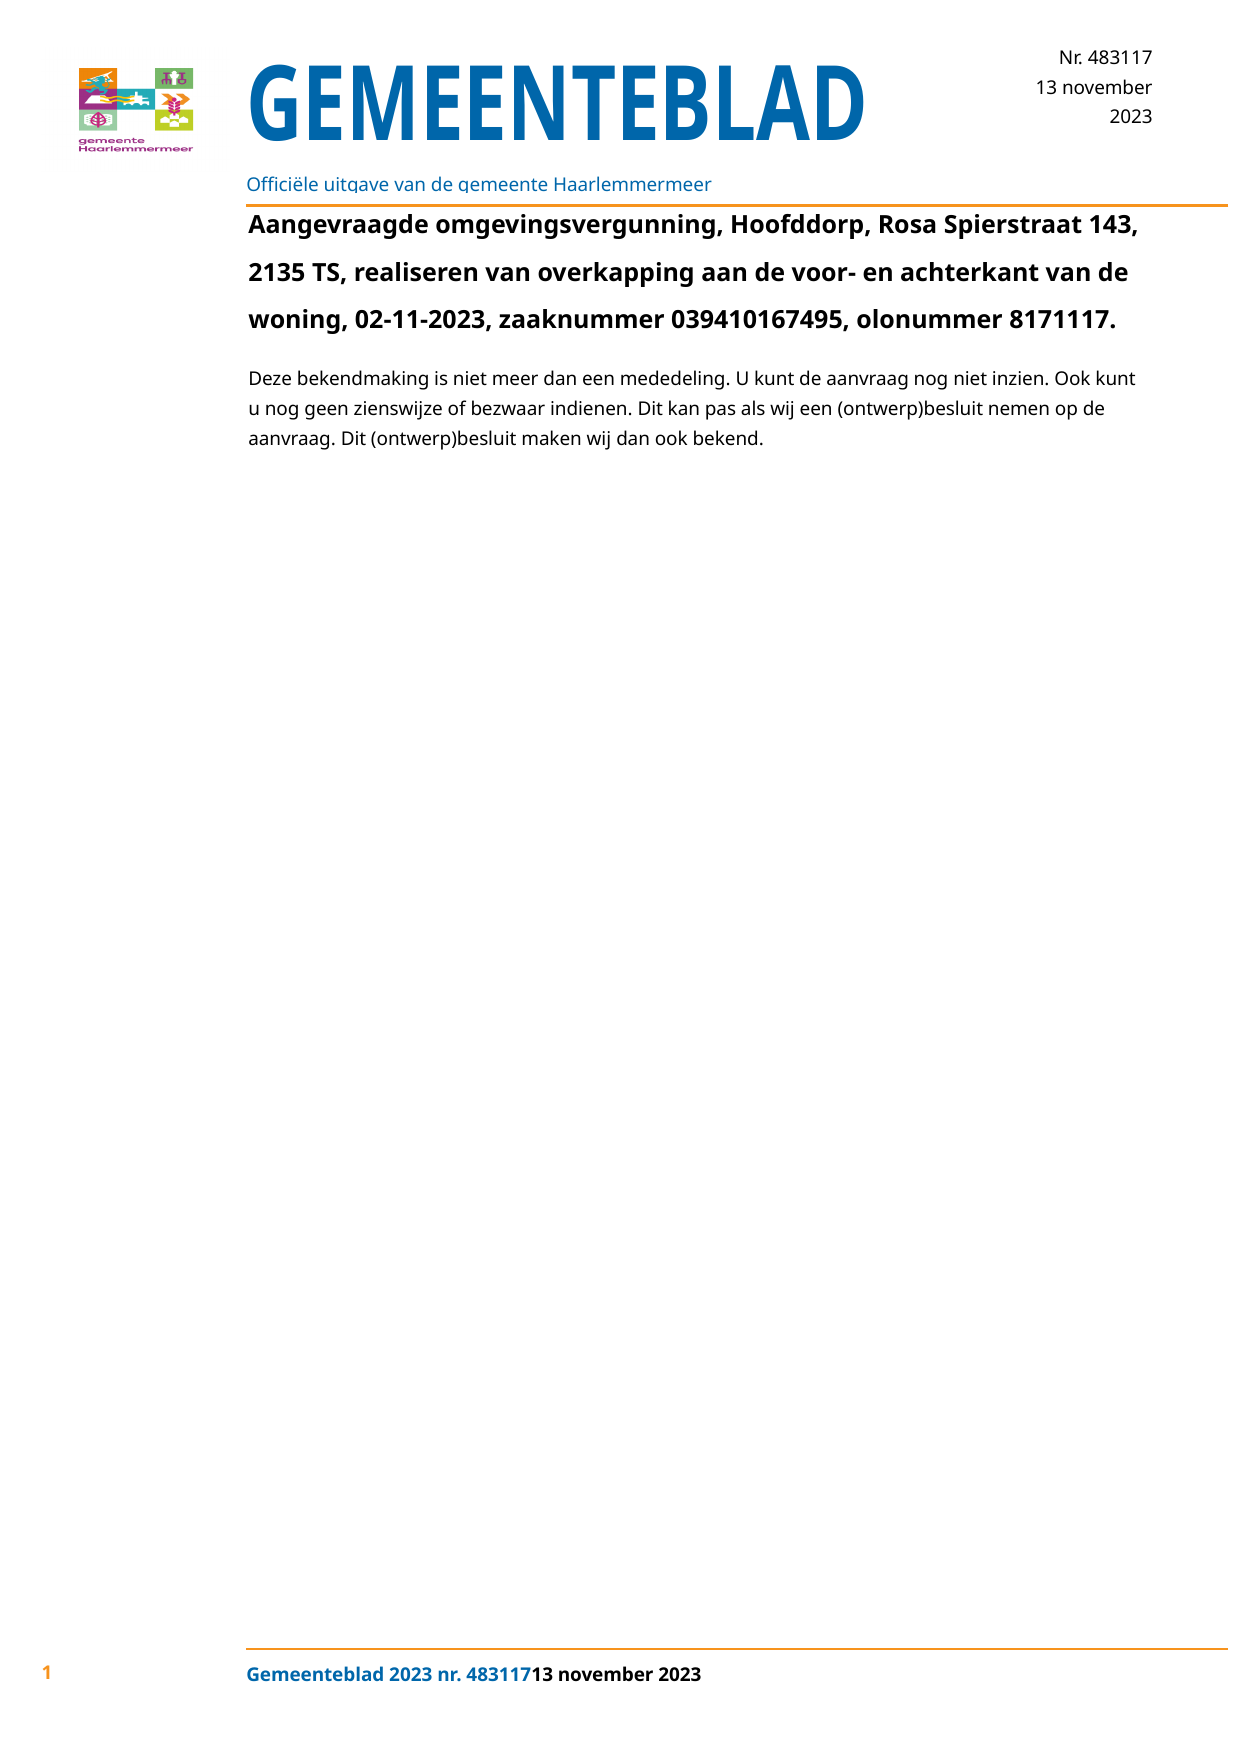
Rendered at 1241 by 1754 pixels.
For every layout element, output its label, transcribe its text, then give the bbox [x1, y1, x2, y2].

text Aangevraagde omgevingsvergunning, Hoofddorp, Rosa Spierstraat 143, 2135 TS, realiseren van overkapping aan de voor- en achterkant van de woning, 02-11-2023, zaaknummer 039410167495, olonummer 8171117. [248, 207, 1152, 336]
picture [41, 47, 231, 172]
text Deze bekendmaking is niet meer dan een mededeling. U kunt de aanvraag nog niet inzien. Ook kunt u nog geen zienswijze of bezwaar indienen. Dit kan pas als wij een (ontwerp)besluit nemen op de aanvraag. Dit (ontwerp)besluit maken wij dan ook bekend. [248, 366, 1152, 450]
